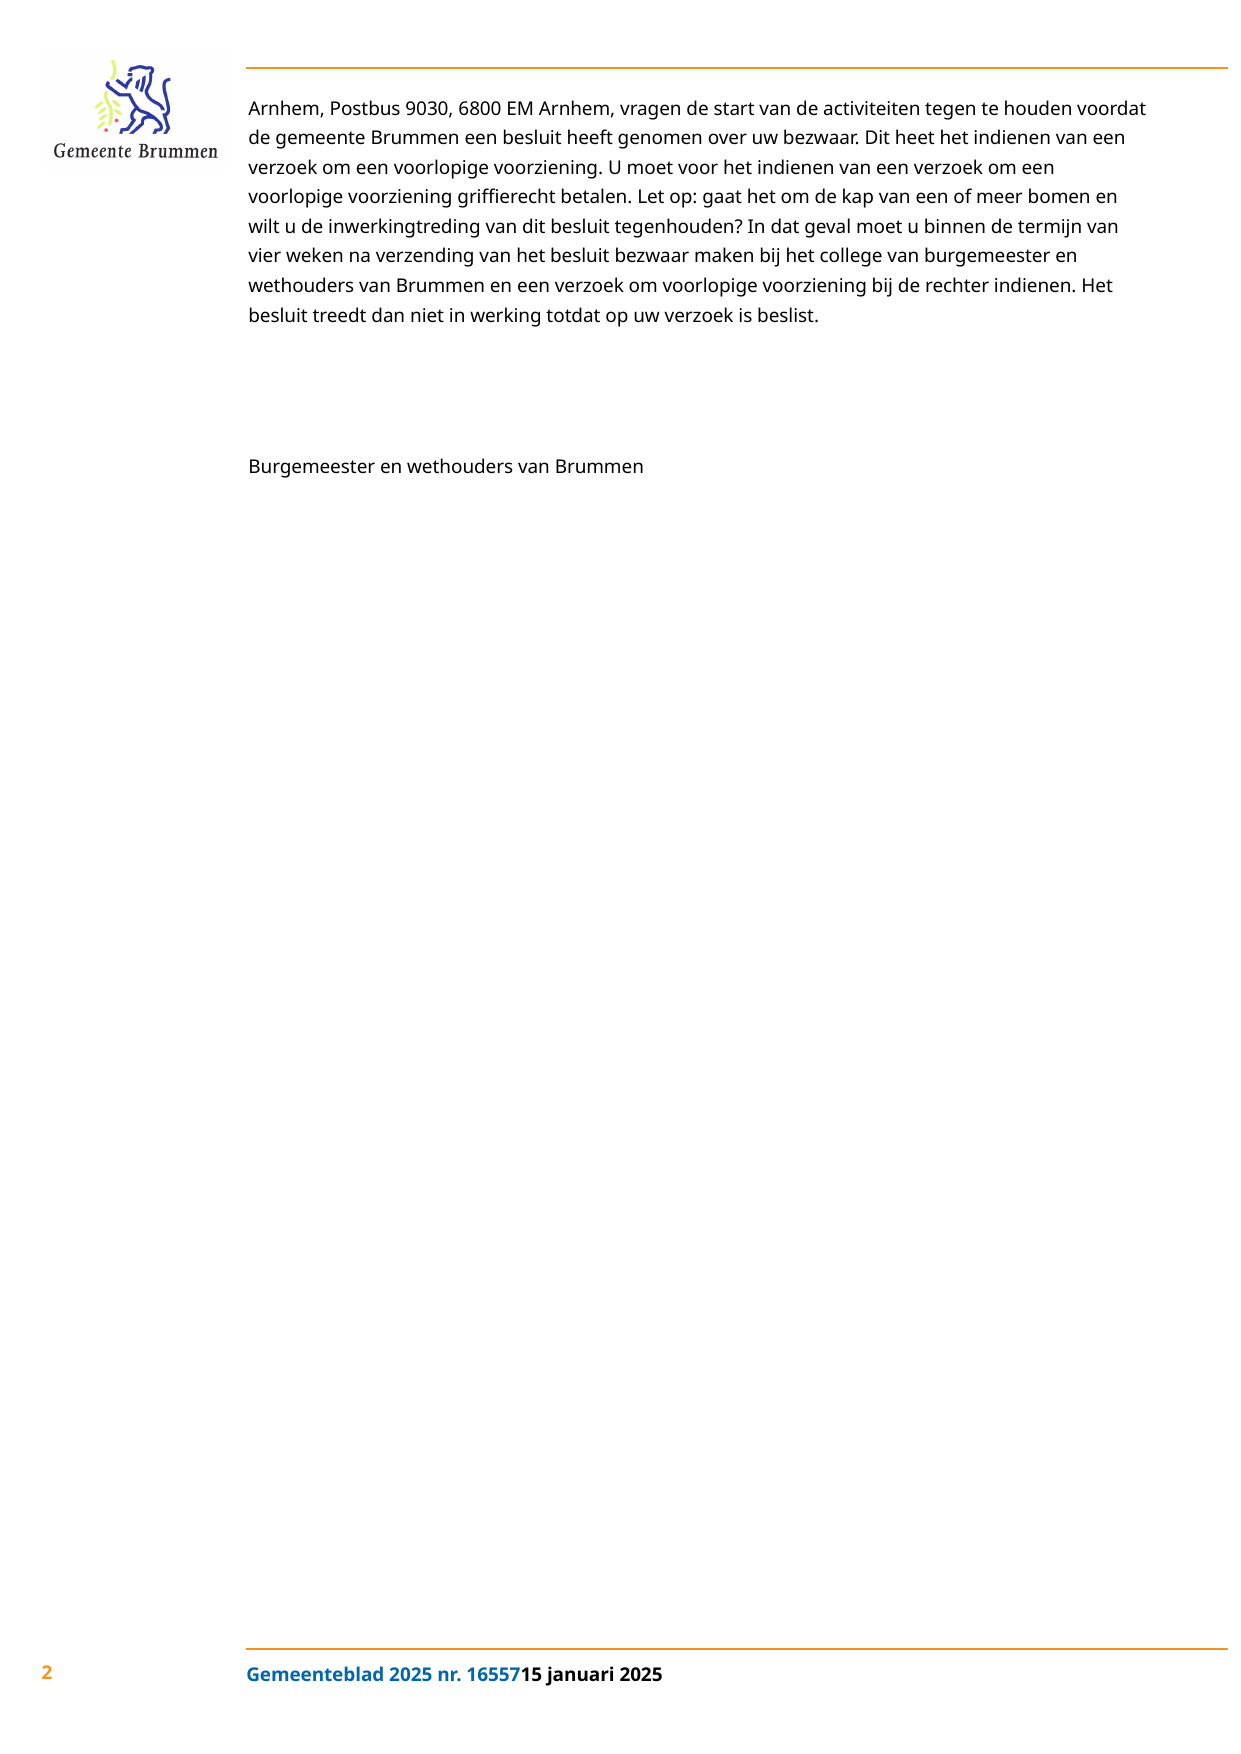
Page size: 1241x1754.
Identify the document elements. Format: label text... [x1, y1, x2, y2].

picture [41, 47, 231, 172]
text Burgemeester en wethouders van Brummen [248, 453, 1152, 479]
text Arnhem, Postbus 9030, 6800 EM Arnhem, vragen de start van de activiteiten tegen te houden voordat de gemeente Brummen een besluit heeft genomen over uw bezwaar. Dit heet het indienen van een verzoek om een voorlopige voorziening. U moet voor het indienen van een verzoek om een voorlopige voorziening griffierecht betalen. Let op: gaat het om de kap van een of meer bomen en wilt u de inwerkingtreding van dit besluit tegenhouden? In dat geval moet u binnen de termijn van vier weken na verzending van het besluit bezwaar maken bij het college van burgemeester en wethouders van Brummen en een verzoek om voorlopige voorziening bij de rechter indienen. Het besluit treedt dan niet in werking totdat op uw verzoek is beslist. [248, 95, 1152, 328]
